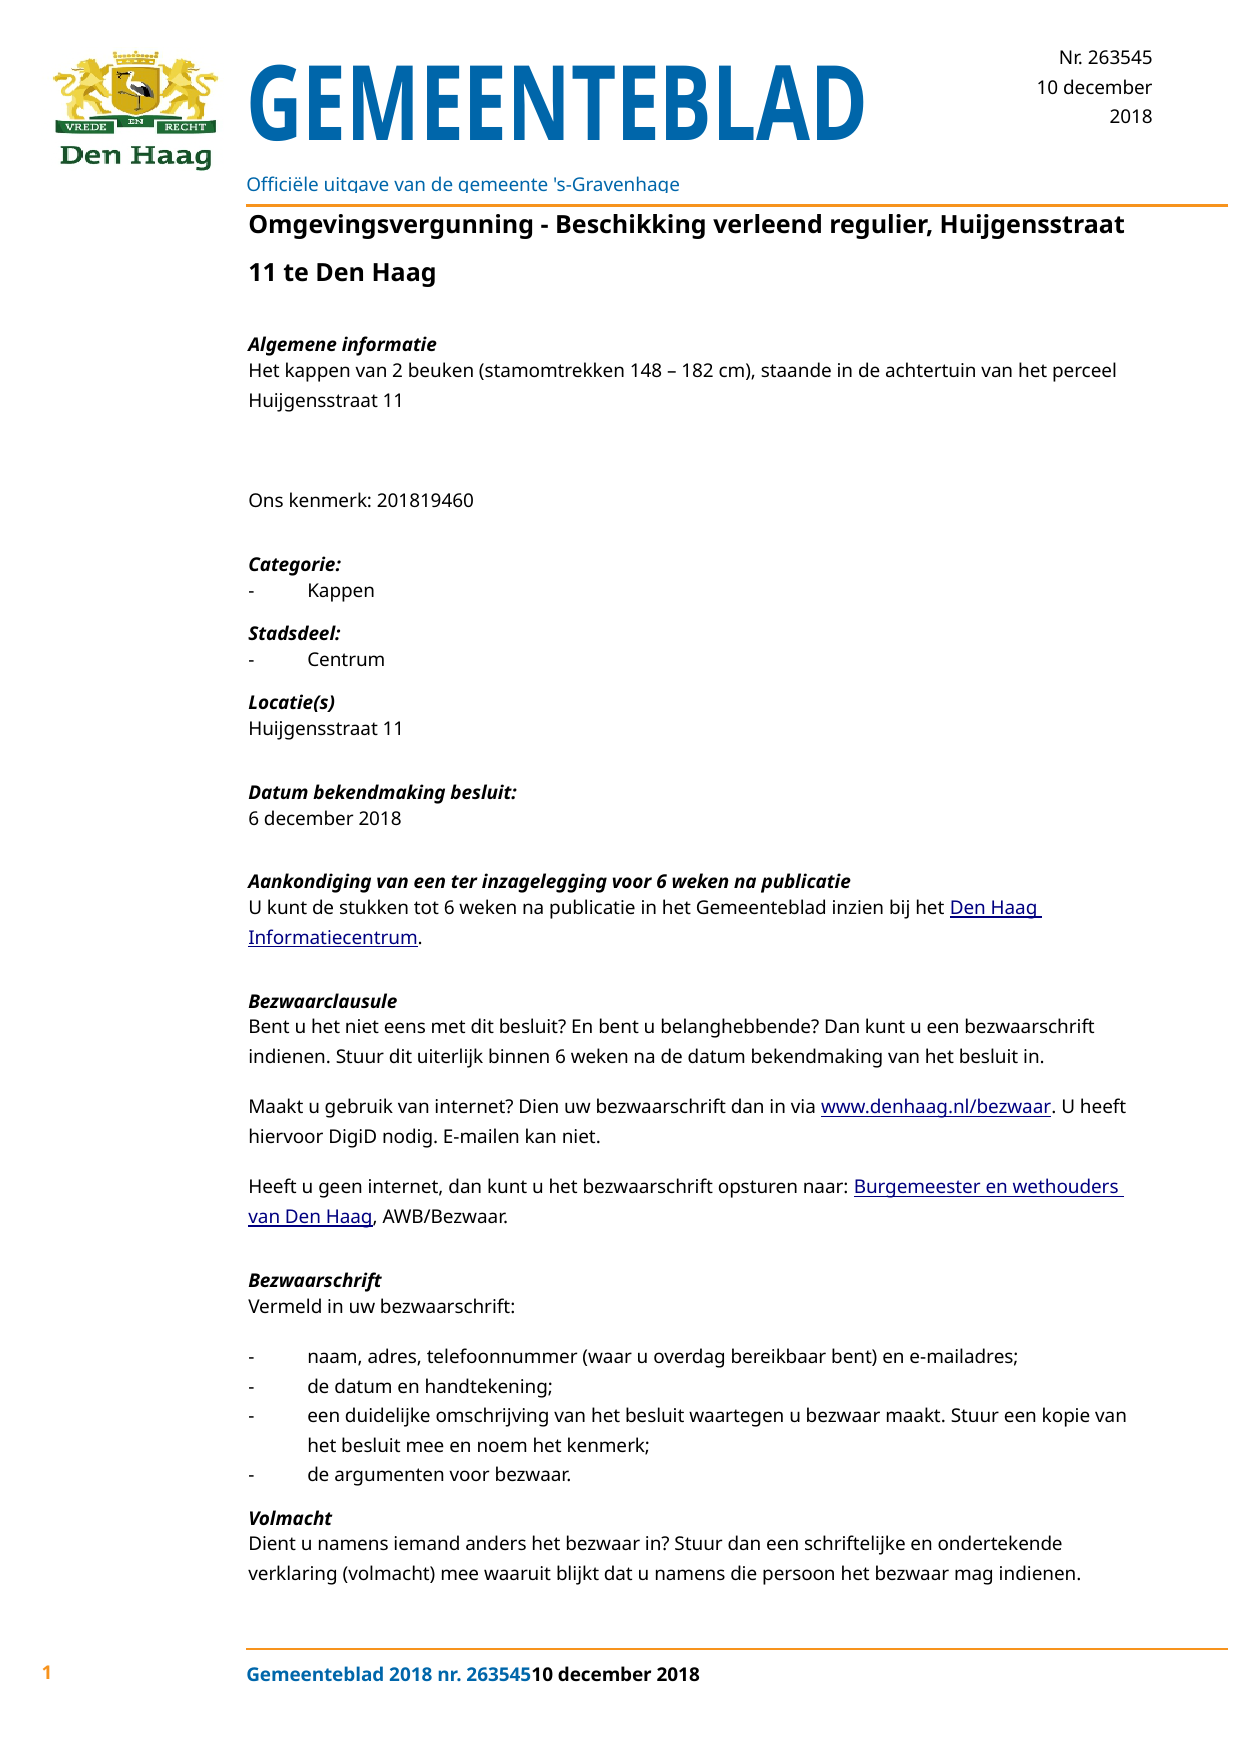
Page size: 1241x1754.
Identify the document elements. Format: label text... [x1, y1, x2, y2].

text Datum bekendmaking besluit: [248, 779, 1152, 805]
text Heeft u geen internet, dan kunt u het bezwaarschrift opsturen naar: Burgemeester en wethouders van Den Haag, AWB/Bezwaar. [248, 1174, 1152, 1229]
text Huijgensstraat 11 [248, 715, 1152, 741]
text Vermeld in uw bezwaarschrift: [248, 1293, 1152, 1319]
text Aankondiging van een ter inzagelegging voor 6 weken na publicatie [248, 869, 1152, 894]
picture [41, 47, 231, 172]
text Bezwaarschrift [248, 1267, 1152, 1293]
list naam, adres, telefoonnummer (waar u overdag bereikbaar bent) en e-mailadres; [248, 1343, 1152, 1369]
text Ons kenmerk: 201819460 [248, 488, 1152, 513]
list de datum en handtekening; [248, 1373, 1152, 1399]
text Categorie: [248, 552, 1152, 577]
text Bent u het niet eens met dit besluit? En bent u belanghebbende? Dan kunt u een bezwaarschrift indienen. Stuur dit uiterlijk binnen 6 weken na de datum bekendmaking van het besluit in. [248, 1014, 1152, 1069]
text Dient u namens iemand anders het bezwaar in? Stuur dan een schriftelijke en ondertekende verklaring (volmacht) mee waaruit blijkt dat u namens die persoon het bezwaar mag indienen. [248, 1531, 1152, 1586]
text Omgevingsvergunning - Beschikking verleend regulier, Huijgensstraat 11 te Den Haag [248, 207, 1152, 288]
list een duidelijke omschrijving van het besluit waartegen u bezwaar maakt. Stuur een kopie van het besluit mee en noem het kenmerk; [248, 1402, 1152, 1458]
text Maakt u gebruik van internet? Dien uw bezwaarschrift dan in via www.denhaag.nl/bezwaar. U heeft hiervoor DigiD nodig. E-mailen kan niet. [248, 1094, 1152, 1149]
text 6 december 2018 [248, 805, 1152, 830]
list de argumenten voor bezwaar. [248, 1462, 1152, 1487]
text Algemene informatie [248, 331, 1152, 357]
text Bezwaarclausule [248, 988, 1152, 1014]
list Centrum [248, 646, 1152, 672]
text Het kappen van 2 beuken (stamomtrekken 148 – 182 cm), staande in de achtertuin van het perceel Huijgensstraat 11 [248, 357, 1152, 412]
text Volmacht [248, 1505, 1152, 1531]
text Stadsdeel: [248, 620, 1152, 646]
text U kunt de stukken tot 6 weken na publicatie in het Gemeenteblad inzien bij het Den Haag Informatiecentrum. [248, 894, 1152, 950]
list Kappen [248, 577, 1152, 603]
text Locatie(s) [248, 689, 1152, 715]
